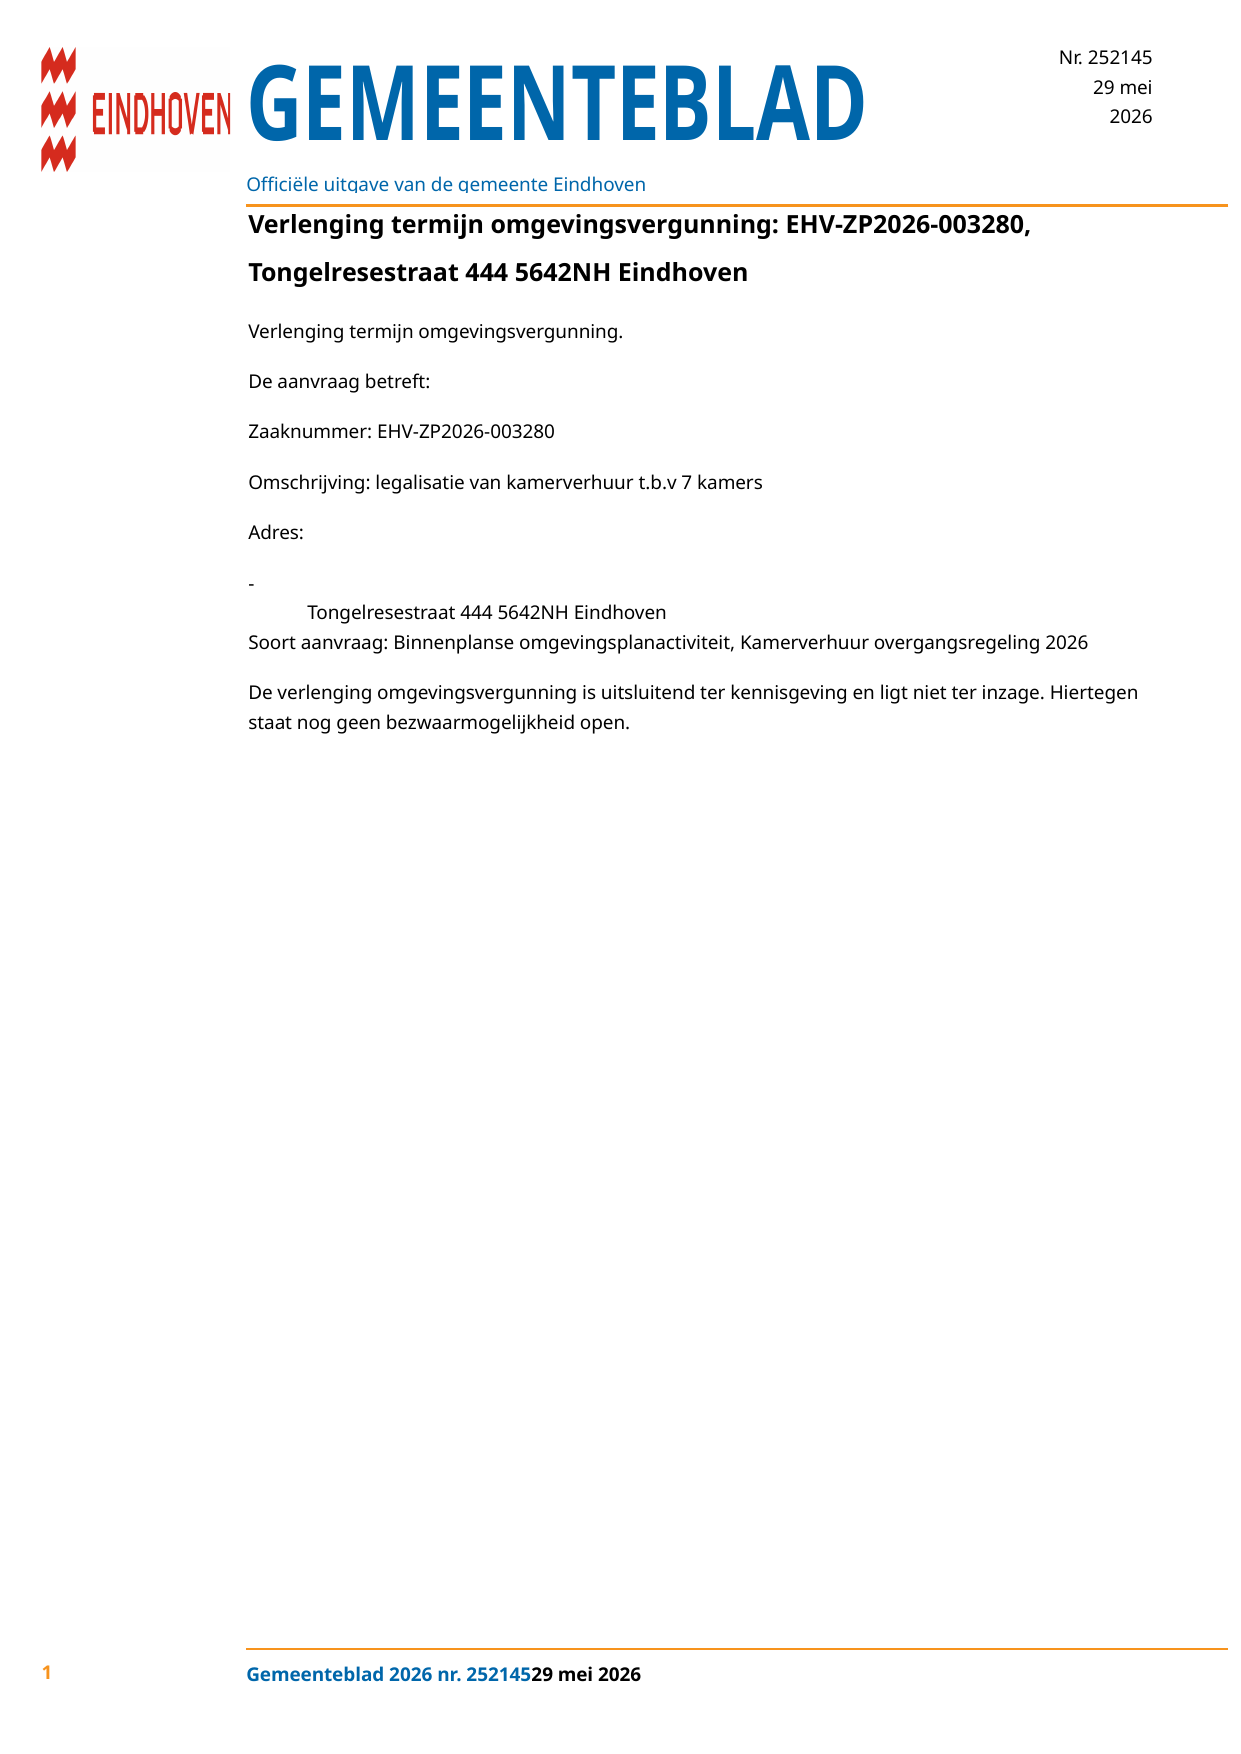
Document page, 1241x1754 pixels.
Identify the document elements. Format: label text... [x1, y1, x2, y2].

text Zaaknummer: EHV-ZP2026-003280 [248, 419, 1152, 444]
text Verlenging termijn omgevingsvergunning. [248, 318, 1152, 344]
text Verlenging termijn omgevingsvergunning: EHV-ZP2026-003280, Tongelresestraat 444 5642NH Eindhoven [248, 207, 1152, 288]
picture [41, 47, 231, 172]
text Adres: [248, 519, 1152, 545]
text Omschrijving: legalisatie van kamerverhuur t.b.v 7 kamers [248, 469, 1152, 495]
text De verlenging omgevingsvergunning is uitsluitend ter kennisgeving en ligt niet ter inzage. Hiertegen staat nog geen bezwaarmogelijkheid open. [248, 679, 1152, 735]
list Tongelresestraat 444 5642NH Eindhoven [248, 599, 1152, 625]
text Soort aanvraag: Binnenplanse omgevingsplanactiviteit, Kamerverhuur overgangsregeling 2026 [248, 629, 1152, 655]
text De aanvraag betreft: [248, 368, 1152, 394]
